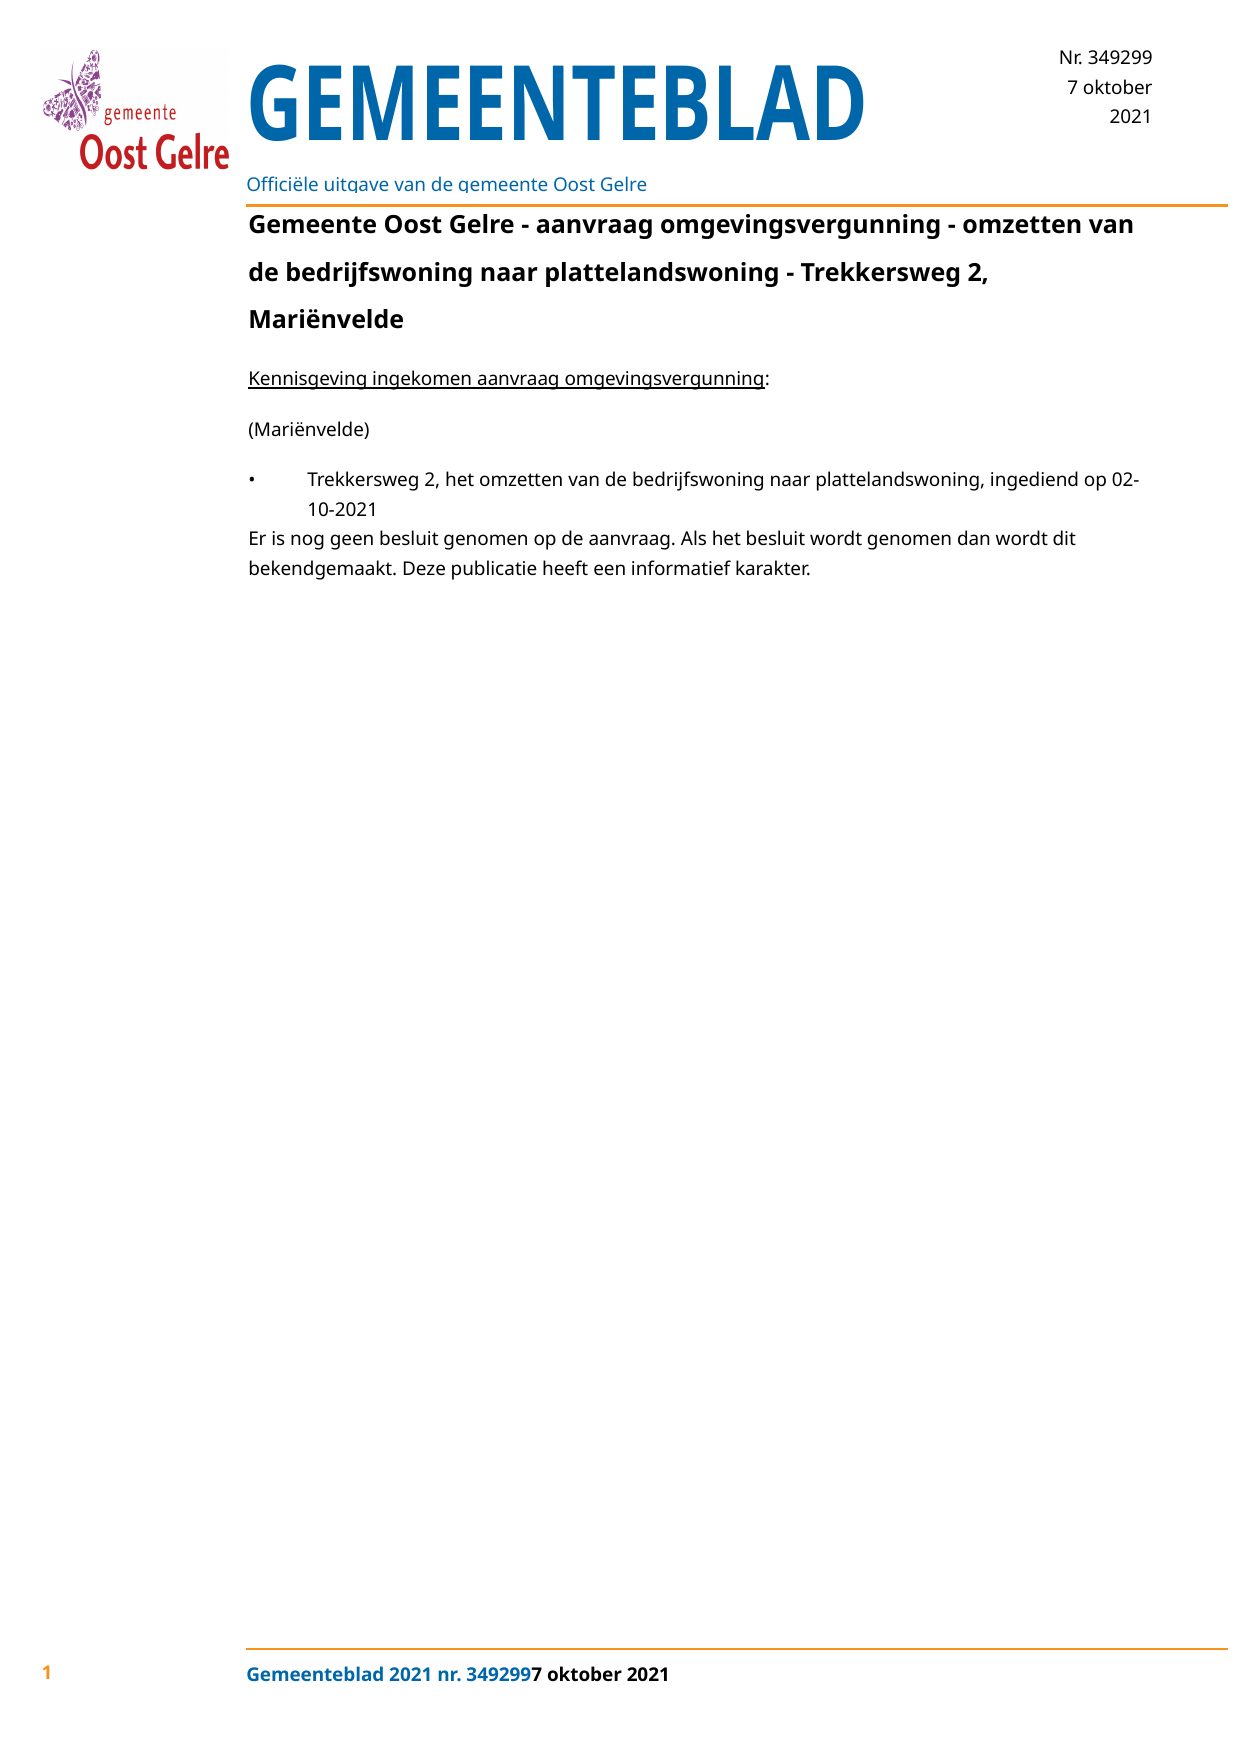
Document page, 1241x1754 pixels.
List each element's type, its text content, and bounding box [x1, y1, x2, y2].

text Er is nog geen besluit genomen op de aanvraag. Als het besluit wordt genomen dan wordt dit bekendgemaakt. Deze publicatie heeft een informatief karakter. [248, 526, 1152, 581]
text (Mariënvelde) [248, 416, 1152, 442]
list Trekkersweg 2, het omzetten van de bedrijfswoning naar plattelandswoning, ingediend op 02-10-2021 [248, 466, 1152, 522]
picture [41, 47, 231, 172]
text Gemeente Oost Gelre - aanvraag omgevingsvergunning - omzetten van de bedrijfswoning naar plattelandswoning - Trekkersweg 2, Mariënvelde [248, 207, 1152, 336]
text Kennisgeving ingekomen aanvraag omgevingsvergunning: [248, 366, 1152, 391]
